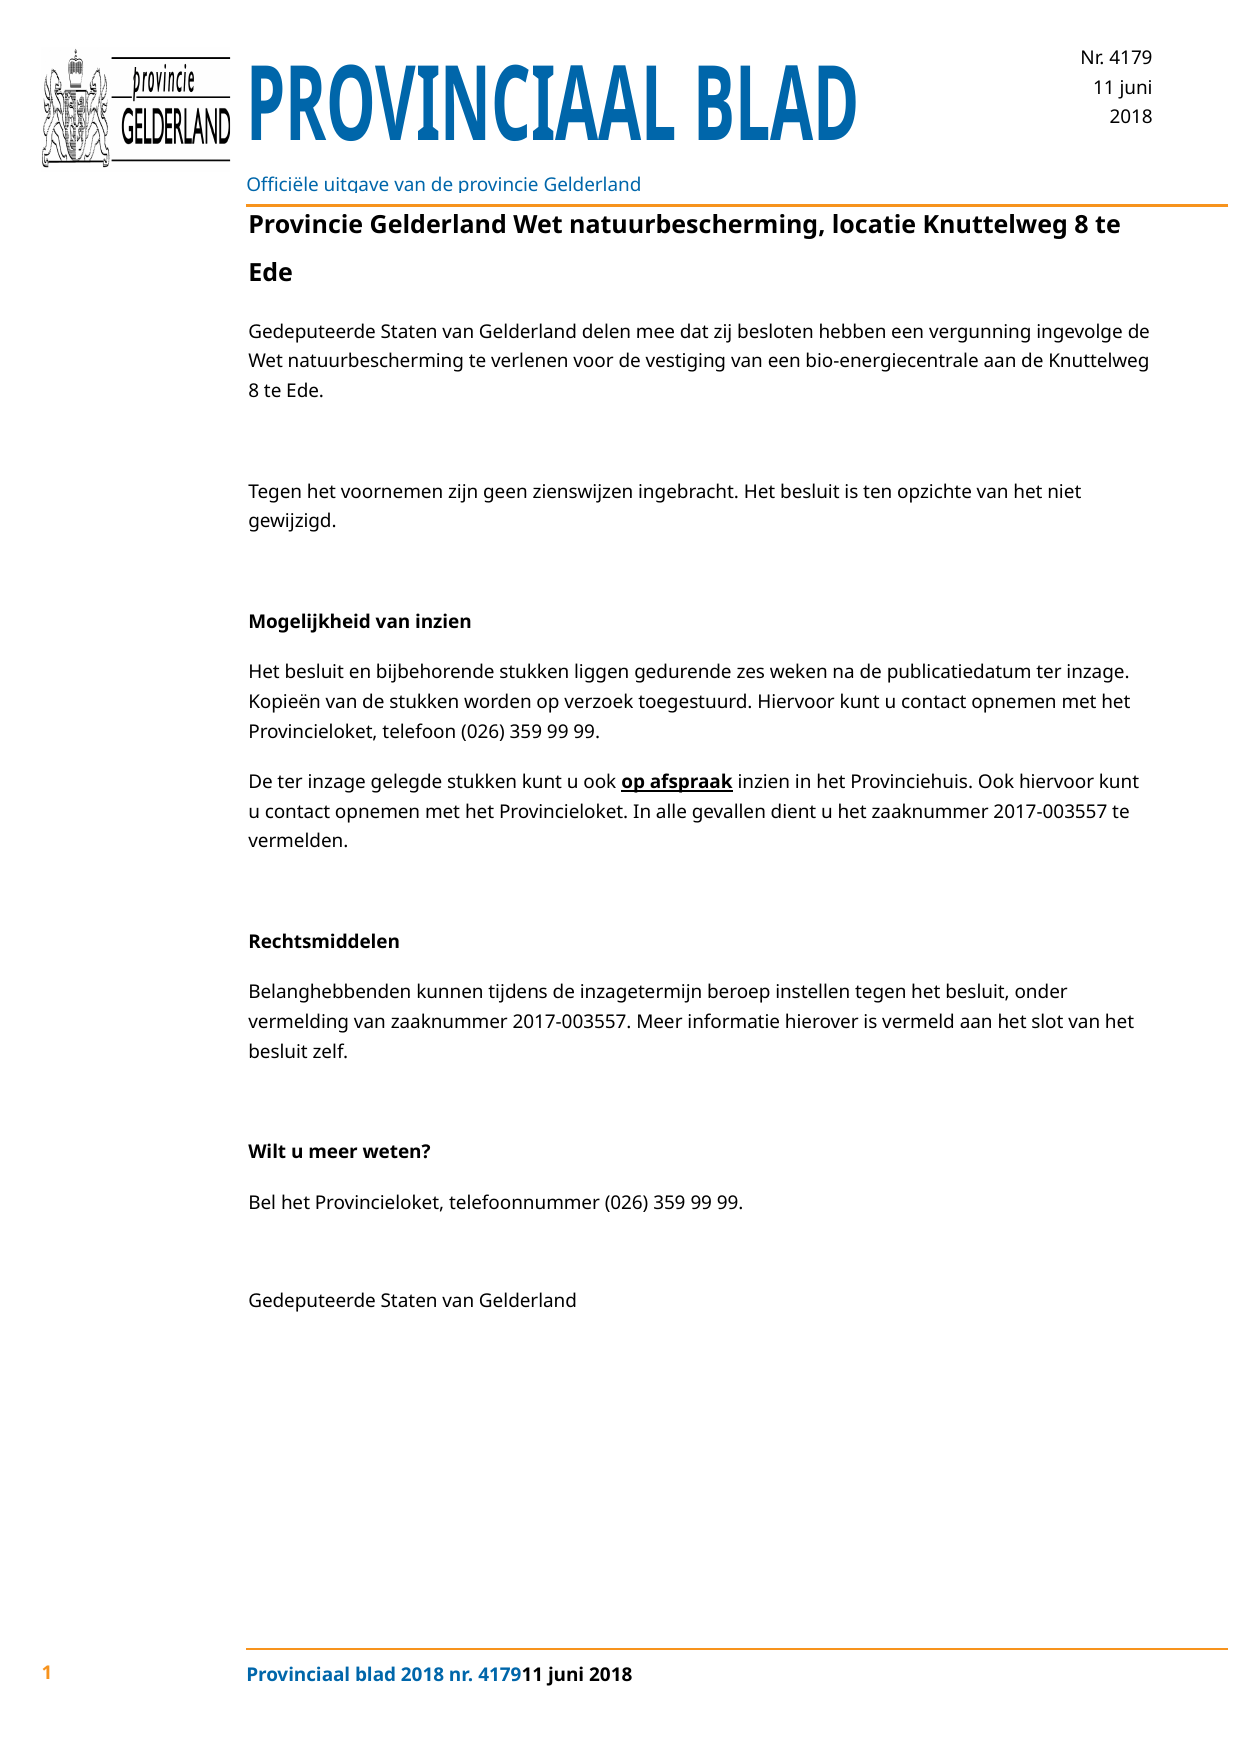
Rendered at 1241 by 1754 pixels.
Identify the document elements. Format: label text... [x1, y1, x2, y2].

text Mogelijkheid van inzien [248, 608, 1152, 634]
text Gedeputeerde Staten van Gelderland delen mee dat zij besloten hebben een vergunning ingevolge de Wet natuurbescherming te verlenen voor de vestiging van een bio-energiecentrale aan de Knuttelweg 8 te Ede. [248, 318, 1152, 403]
text Wilt u meer weten? [248, 1139, 1152, 1164]
text Provincie Gelderland Wet natuurbescherming, locatie Knuttelweg 8 te Ede [248, 207, 1152, 288]
picture [41, 47, 231, 172]
text Het besluit en bijbehorende stukken liggen gedurende zes weken na de publicatiedatum ter inzage. Kopieën van de stukken worden op verzoek toegestuurd. Hiervoor kunt u contact opnemen met het Provincieloket, telefoon (026) 359 99 99. [248, 659, 1152, 744]
text De ter inzage gelegde stukken kunt u ook op afspraak inzien in het Provinciehuis. Ook hiervoor kunt u contact opnemen met het Provincieloket. In alle gevallen dient u het zaaknummer 2017-003557 te vermelden. [248, 768, 1152, 853]
text Tegen het voornemen zijn geen zienswijzen ingebracht. Het besluit is ten opzichte van het niet gewijzigd. [248, 478, 1152, 533]
text Belanghebbenden kunnen tijdens de inzagetermijn beroep instellen tegen het besluit, onder vermelding van zaaknummer 2017-003557. Meer informatie hierover is vermeld aan het slot van het besluit zelf. [248, 979, 1152, 1064]
text Gedeputeerde Staten van Gelderland [248, 1287, 1152, 1313]
text Bel het Provincieloket, telefoonnummer (026) 359 99 99. [248, 1189, 1152, 1215]
text Rechtsmiddelen [248, 928, 1152, 954]
